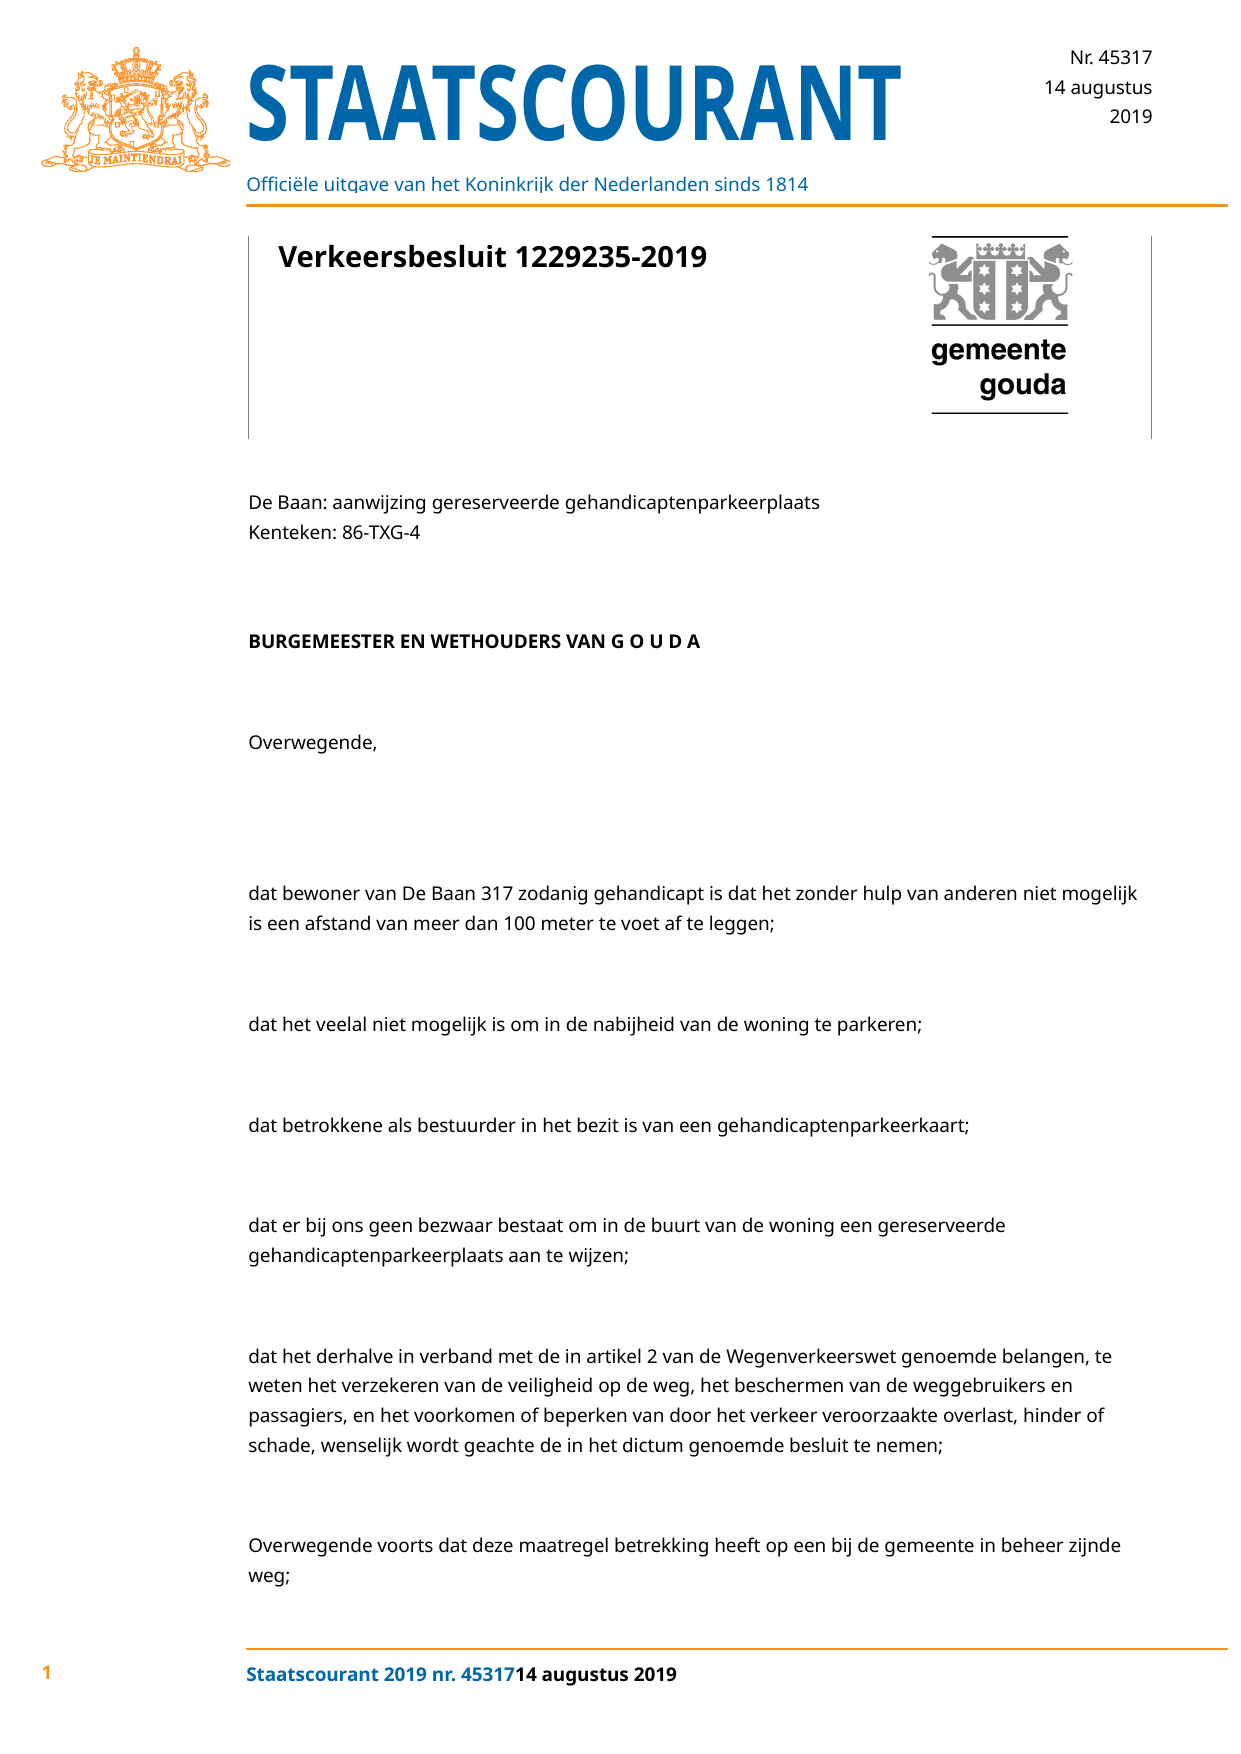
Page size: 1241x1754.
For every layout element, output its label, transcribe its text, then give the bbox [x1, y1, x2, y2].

table_header [850, 236, 928, 413]
picture [928, 236, 1073, 414]
text Overwegende voorts dat deze maatregel betrekking heeft op een bij de gemeente in beheer zijnde weg; [248, 1533, 1152, 1588]
text dat er bij ons geen bezwaar bestaat om in de buurt van de woning een gereserveerde gehandicaptenparkeerplaats aan te wijzen; [248, 1213, 1152, 1268]
text dat betrokkene als bestuurder in het bezit is van een gehandicaptenparkeerkaart; [248, 1112, 1152, 1138]
text dat het derhalve in verband met de in artikel 2 van de Wegenverkeerswet genoemde belangen, te weten het verzekeren van de veiligheid op de weg, het beschermen van de weggebruikers en passagiers, en het voorkomen of beperken van door het verkeer veroorzaakte overlast, hinder of schade, wenselijk wordt geachte de in het dictum genoemde besluit te nemen; [248, 1343, 1152, 1458]
text dat bewoner van De Baan 317 zodanig gehandicapt is dat het zonder hulp van anderen niet mogelijk is een afstand van meer dan 100 meter te voet af te leggen; [248, 881, 1152, 936]
text BURGEMEESTER EN WETHOUDERS VAN G O U D A [248, 628, 1152, 654]
text De Baan: aanwijzing gereserveerde gehandicaptenparkeerplaats [248, 489, 1152, 515]
text Kenteken: 86-TXG-4 [248, 519, 1152, 545]
text Overwegende, [248, 729, 1152, 755]
picture [41, 47, 231, 172]
text dat het veelal niet mogelijk is om in de nabijheid van de woning te parkeren; [248, 1011, 1152, 1037]
table_header Verkeersbesluit 1229235-2019 [249, 236, 850, 439]
table_header [850, 414, 1151, 439]
table_header [1073, 236, 1151, 413]
